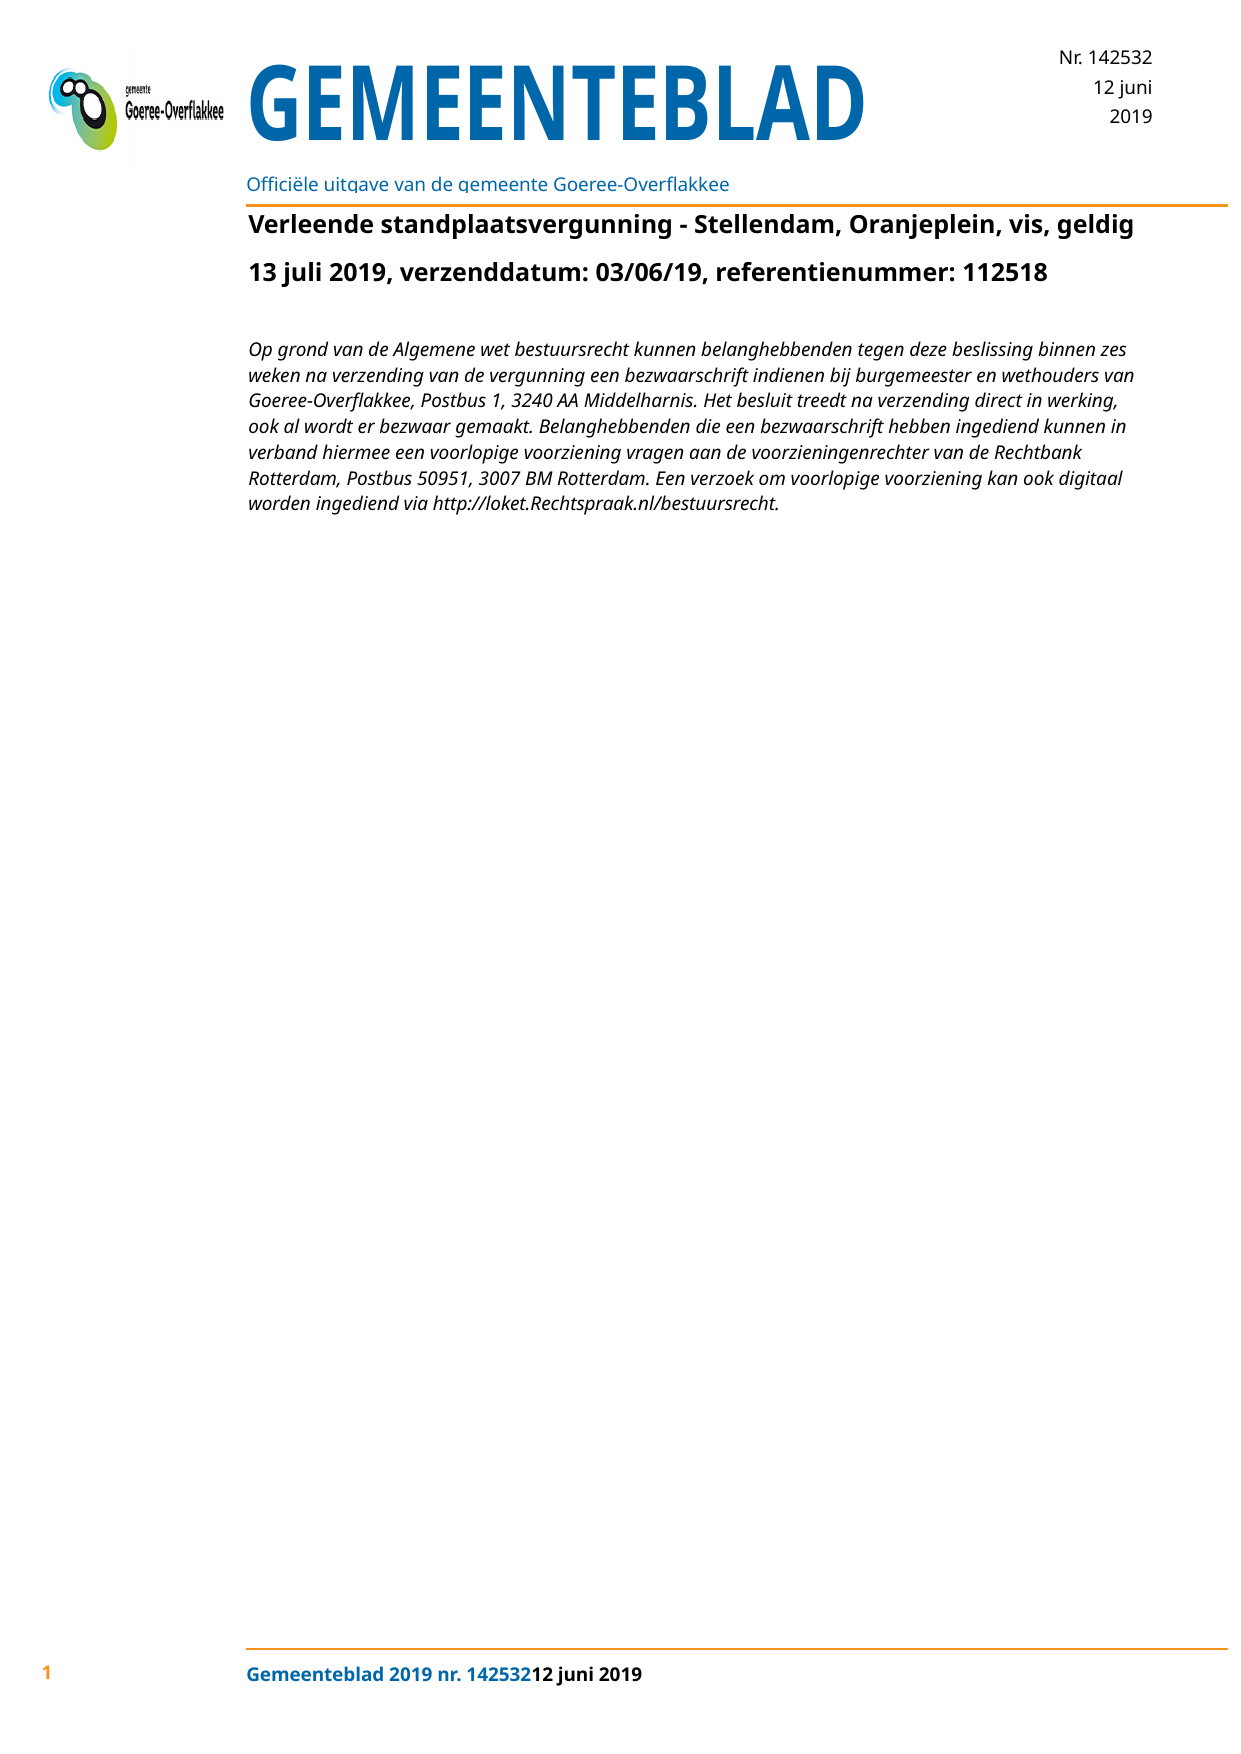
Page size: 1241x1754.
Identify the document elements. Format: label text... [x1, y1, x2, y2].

text Op grond van de Algemene wet bestuursrecht kunnen belanghebbenden tegen deze beslissing binnen zes weken na verzending van de vergunning een bezwaarschrift indienen bij burgemeester en wethouders van Goeree-Overflakkee, Postbus 1, 3240 AA Middelharnis. Het besluit treedt na verzending direct in werking, ook al wordt er bezwaar gemaakt. Belanghebbenden die een bezwaarschrift hebben ingediend kunnen in verband hiermee een voorlopige voorziening vragen aan de voorzieningenrechter van de Rechtbank Rotterdam, Postbus 50951, 3007 BM Rotterdam. Een verzoek om voorlopige voorziening kan ook digitaal worden ingediend via http://loket.Rechtspraak.nl/bestuursrecht. [248, 336, 1152, 516]
picture [41, 47, 231, 172]
text Verleende standplaatsvergunning - Stellendam, Oranjeplein, vis, geldig 13 juli 2019, verzenddatum: 03/06/19, referentienummer: 112518 [248, 207, 1152, 288]
